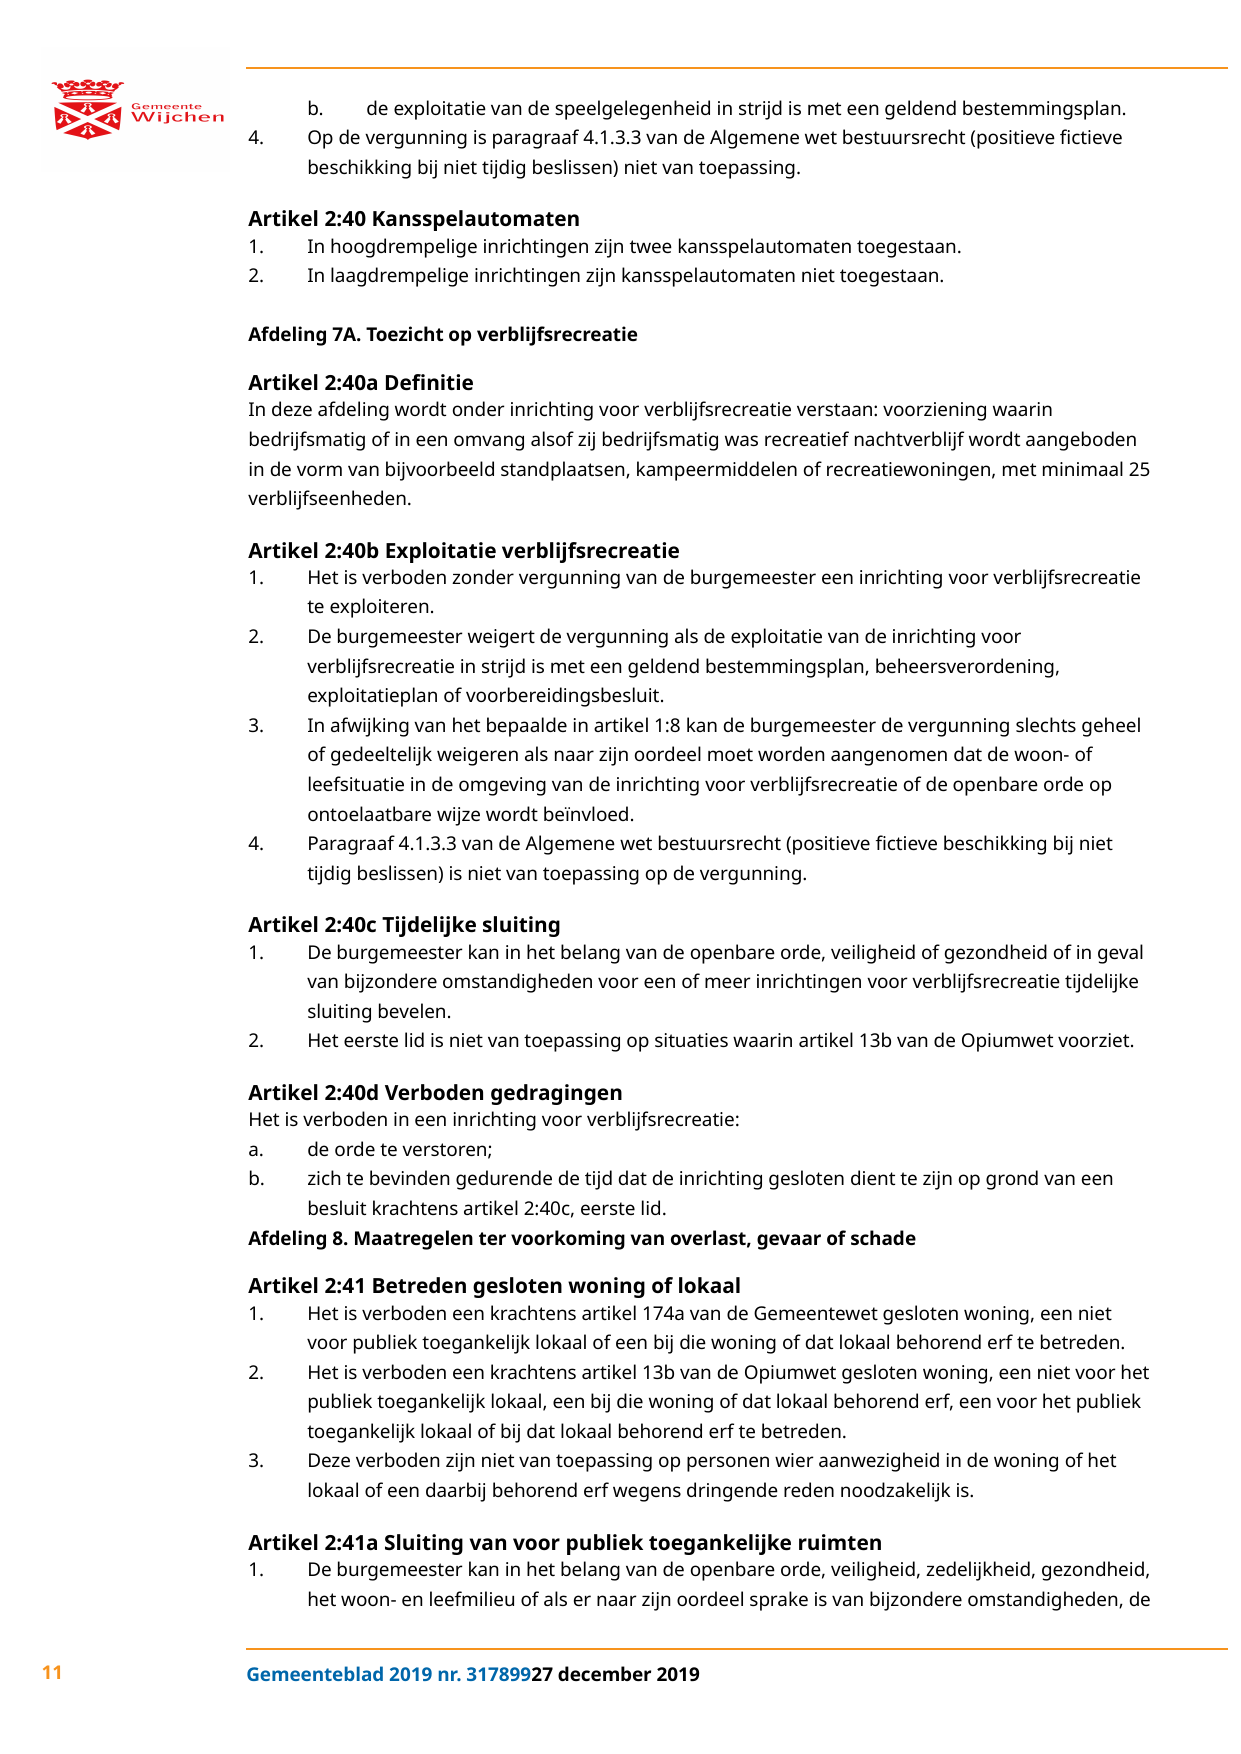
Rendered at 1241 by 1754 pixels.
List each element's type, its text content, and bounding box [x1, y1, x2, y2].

list Op de vergunning is paragraaf 4.1.3.3 van de Algemene wet bestuursrecht (positieve fictieve beschikking bij niet tijdig beslissen) niet van toepassing. [248, 124, 1152, 180]
list De burgemeester weigert de vergunning als de exploitatie van de inrichting voor verblijfsrecreatie in strijd is met een geldend bestemmingsplan, beheersverordening, exploitatieplan of voorbereidingsbesluit. [248, 623, 1152, 708]
text Artikel 2:40d Verboden gedragingen [248, 1078, 1152, 1106]
list Het is verboden zonder vergunning van de burgemeester een inrichting voor verblijfsrecreatie te exploiteren. [248, 564, 1152, 619]
list De burgemeester kan in het belang van de openbare orde, veiligheid of gezondheid of in geval van bijzondere omstandigheden voor een of meer inrichtingen voor verblijfsrecreatie tijdelijke sluiting bevelen. [248, 939, 1152, 1024]
list Het eerste lid is niet van toepassing op situaties waarin artikel 13b van de Opiumwet voorziet. [248, 1028, 1152, 1053]
list Het is verboden een krachtens artikel 13b van de Opiumwet gesloten woning, een niet voor het publiek toegankelijk lokaal, een bij die woning of dat lokaal behorend erf, een voor het publiek toegankelijk lokaal of bij dat lokaal behorend erf te betreden. [248, 1359, 1152, 1444]
list In laagdrempelige inrichtingen zijn kansspelautomaten niet toegestaan. [248, 262, 1152, 288]
list In afwijking van het bepaalde in artikel 1:8 kan de burgemeester de vergunning slechts geheel of gedeeltelijk weigeren als naar zijn oordeel moet worden aangenomen dat de woon- of leefsituatie in de omgeving van de inrichting voor verblijfsrecreatie of de openbare orde op ontoelaatbare wijze wordt beïnvloed. [248, 712, 1152, 827]
list de exploitatie van de speelgelegenheid in strijd is met een geldend bestemmingsplan. [307, 95, 1152, 121]
picture [41, 47, 231, 172]
list zich te bevinden gedurende de tijd dat de inrichting gesloten dient te zijn op grond van een besluit krachtens artikel 2:40c, eerste lid. [248, 1166, 1152, 1221]
text Artikel 2:40b Exploitatie verblijfsrecreatie [248, 536, 1152, 564]
text Artikel 2:40c Tijdelijke sluiting [248, 910, 1152, 939]
text Artikel 2:41 Betreden gesloten woning of lokaal [248, 1271, 1152, 1300]
list Paragraaf 4.1.3.3 van de Algemene wet bestuursrecht (positieve fictieve beschikking bij niet tijdig beslissen) is niet van toepassing op de vergunning. [248, 830, 1152, 886]
list de orde te verstoren; [248, 1136, 1152, 1162]
text Het is verboden in een inrichting voor verblijfsrecreatie: [248, 1106, 1152, 1132]
list De burgemeester kan in het belang van de openbare orde, veiligheid, zedelijkheid, gezondheid, het woon- en leefmilieu of als er naar zijn oordeel sprake is van bijzondere omstandigheden, de [248, 1556, 1152, 1611]
list Het is verboden een krachtens artikel 174a van de Gemeentewet gesloten woning, een niet voor publiek toegankelijk lokaal of een bij die woning of dat lokaal behorend erf te betreden. [248, 1300, 1152, 1355]
text Afdeling 8. Maatregelen ter voorkoming van overlast, gevaar of schade [248, 1225, 1152, 1251]
text Artikel 2:41a Sluiting van voor publiek toegankelijke ruimten [248, 1528, 1152, 1556]
list In hoogdrempelige inrichtingen zijn twee kansspelautomaten toegestaan. [248, 233, 1152, 258]
text Artikel 2:40 Kansspelautomaten [248, 204, 1152, 233]
list Deze verboden zijn niet van toepassing op personen wier aanwezigheid in de woning of het lokaal of een daarbij behorend erf wegens dringende reden noodzakelijk is. [248, 1448, 1152, 1503]
text In deze afdeling wordt onder inrichting voor verblijfsrecreatie verstaan: voorziening waarin bedrijfsmatig of in een omvang alsof zij bedrijfsmatig was recreatief nachtverblijf wordt aangeboden in de vorm van bijvoorbeeld standplaatsen, kampeermiddelen of recreatiewoningen, met minimaal 25 verblijfseenheden. [248, 397, 1152, 511]
text Artikel 2:40a Definitie [248, 368, 1152, 397]
text Afdeling 7A. Toezicht op verblijfsrecreatie [248, 322, 1152, 347]
